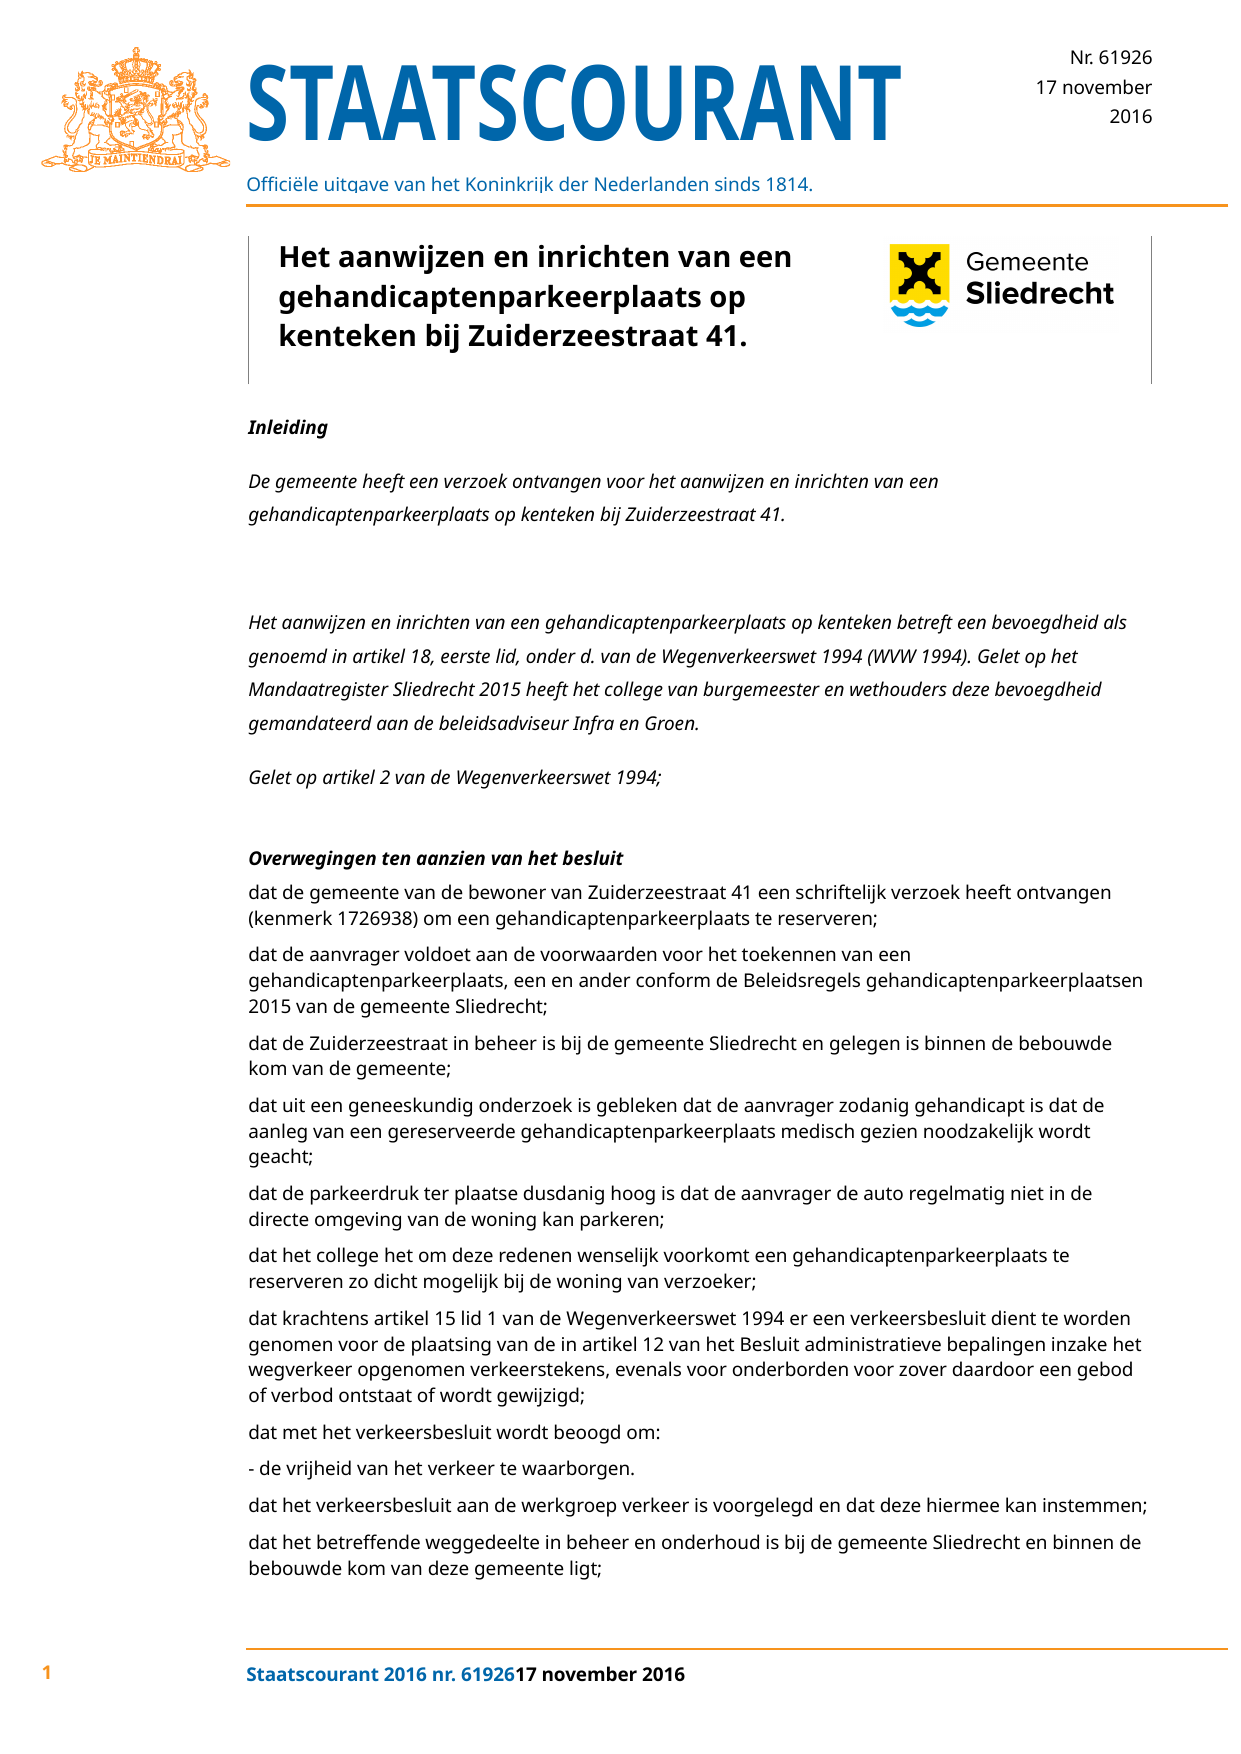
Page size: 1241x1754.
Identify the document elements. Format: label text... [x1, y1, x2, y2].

picture [41, 47, 231, 172]
text dat het college het om deze redenen wenselijk voorkomt een gehandicaptenparkeerplaats te reserveren zo dicht mogelijk bij de woning van verzoeker; [248, 1243, 1152, 1294]
table_header [850, 333, 1151, 384]
text Het aanwijzen en inrichten van een gehandicaptenparkeerplaats op kenteken betreft een bevoegdheid als genoemd in artikel 18, eerste lid, onder d. van de Wegenverkeerswet 1994 (WVW 1994). Gelet op het Mandaatregister Sliedrecht 2015 heeft het college van burgemeester en wethouders deze bevoegdheid gemandateerd aan de beleidsadviseur Infra en Groen. [248, 609, 1152, 736]
text dat krachtens artikel 15 lid 1 van de Wegenverkeerswet 1994 er een verkeersbesluit dient te worden genomen voor de plaatsing van de in artikel 12 van het Besluit administratieve bepalingen inzake het wegverkeer opgenomen verkeerstekens, evenals voor onderborden voor zover daardoor een gebod of verbod ontstaat of wordt gewijzigd; [248, 1305, 1152, 1408]
table_header [1119, 236, 1151, 332]
text dat de aanvrager voldoet aan de voorwaarden voor het toekennen van een gehandicaptenparkeerplaats, een en ander conform de Beleidsregels gehandicaptenparkeerplaatsen 2015 van de gemeente Sliedrecht; [248, 942, 1152, 1019]
text - de vrijheid van het verkeer te waarborgen. [248, 1456, 1152, 1481]
text dat de parkeerdruk ter plaatse dusdanig hoog is dat de aanvrager de auto regelmatig niet in de directe omgeving van de woning kan parkeren; [248, 1180, 1152, 1232]
text Inleiding [248, 414, 1152, 440]
text dat uit een geneeskundig onderzoek is gebleken dat de aanvrager zodanig gehandicapt is dat de aanleg van een gereserveerde gehandicaptenparkeerplaats medisch gezien noodzakelijk wordt geacht; [248, 1092, 1152, 1169]
text dat het betreffende weggedeelte in beheer en onderhoud is bij de gemeente Sliedrecht en binnen de bebouwde kom van deze gemeente ligt; [248, 1529, 1152, 1580]
text Gelet op artikel 2 van de Wegenverkeerswet 1994; [248, 764, 1152, 790]
text dat de Zuiderzeestraat in beheer is bij de gemeente Sliedrecht en gelegen is binnen de bebouwde kom van de gemeente; [248, 1030, 1152, 1081]
text dat het verkeersbesluit aan de werkgroep verkeer is voorgelegd en dat deze hiermee kan instemmen; [248, 1492, 1152, 1518]
text dat de gemeente van de bewoner van Zuiderzeestraat 41 een schriftelijk verzoek heeft ontvangen (kenmerk 1726938) om een gehandicaptenparkeerplaats te reserveren; [248, 879, 1152, 931]
table_header [850, 236, 882, 332]
table_header Het aanwijzen en inrichten van een gehandicaptenparkeerplaats op kenteken bij Zuiderzeestraat 41. [249, 236, 850, 384]
text Overwegingen ten aanzien van het besluit [248, 845, 1152, 871]
picture [882, 236, 1119, 333]
text De gemeente heeft een verzoek ontvangen voor het aanwijzen en inrichten van een gehandicaptenparkeerplaats op kenteken bij Zuiderzeestraat 41. [248, 468, 1152, 527]
text dat met het verkeersbesluit wordt beoogd om: [248, 1419, 1152, 1445]
